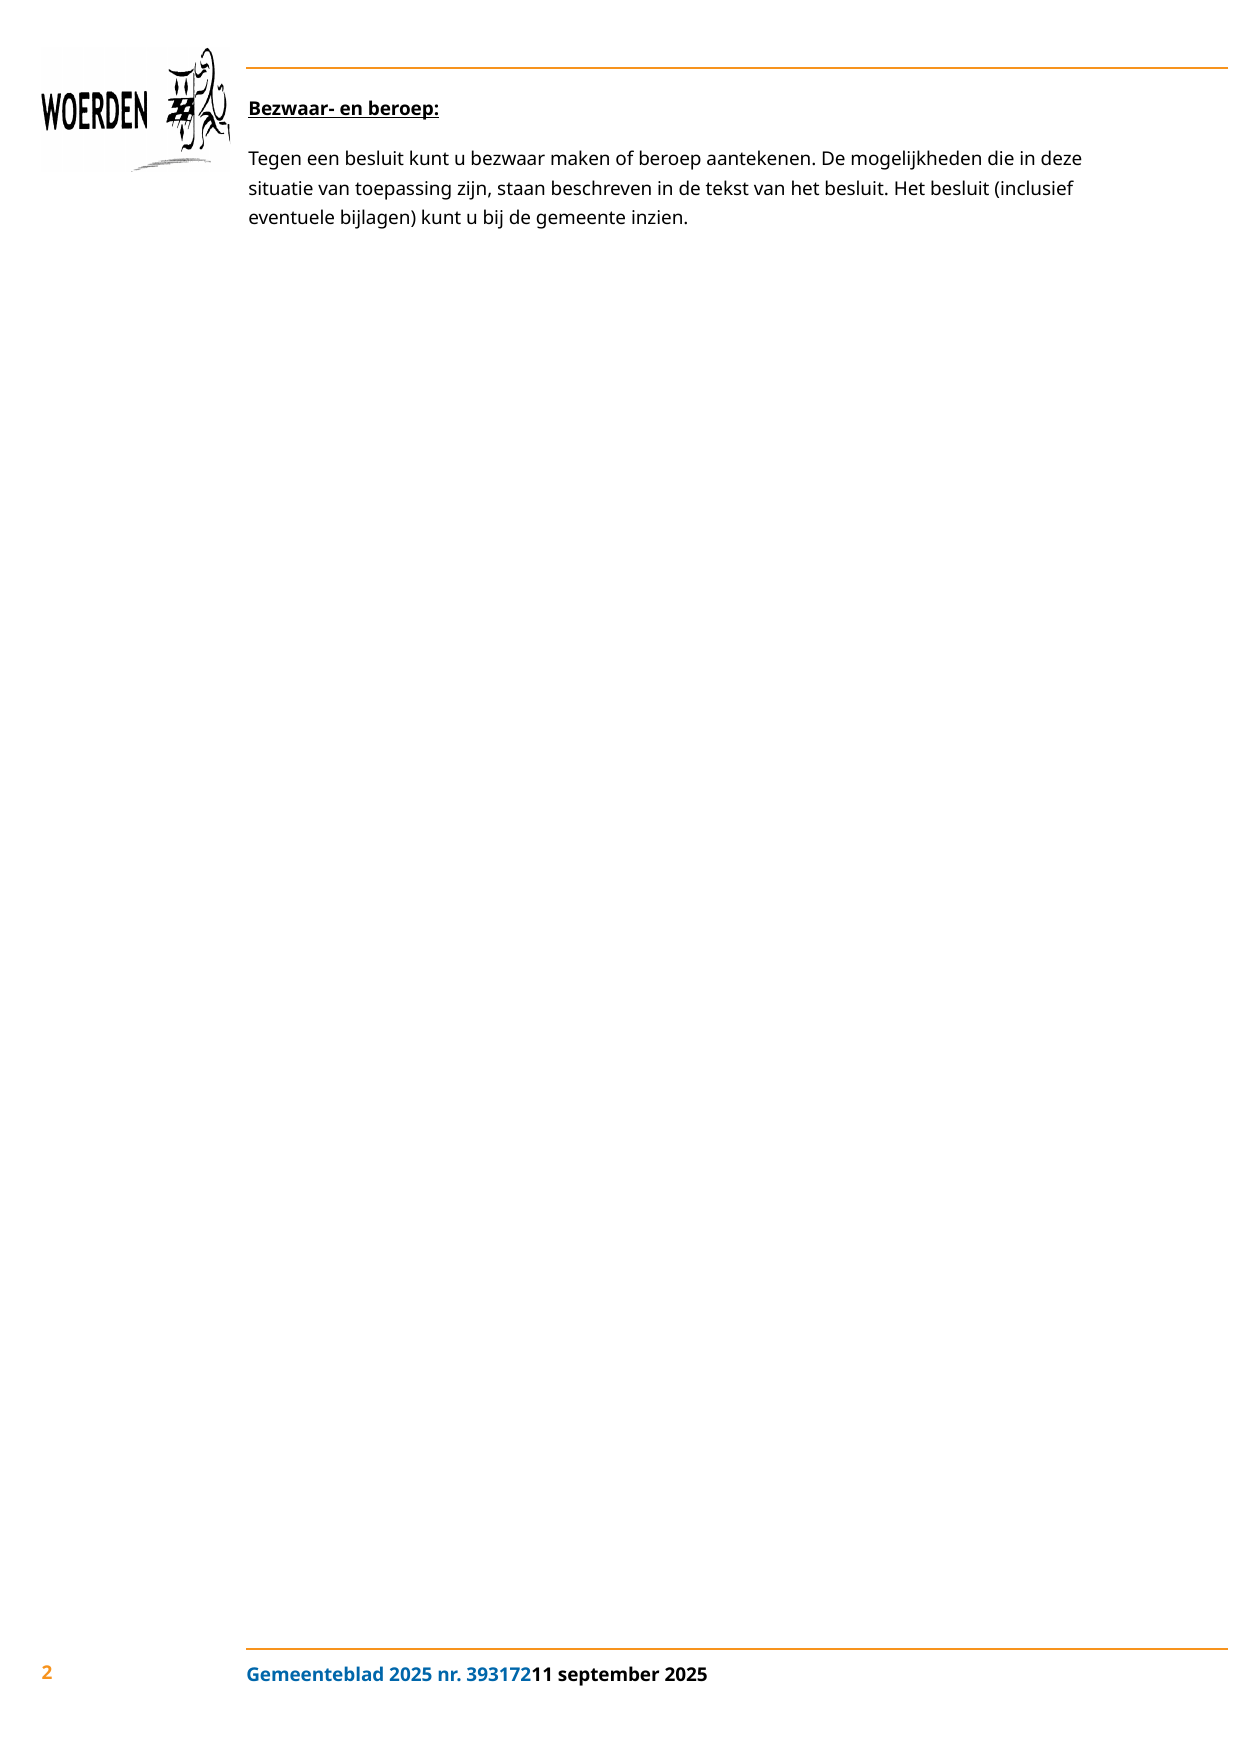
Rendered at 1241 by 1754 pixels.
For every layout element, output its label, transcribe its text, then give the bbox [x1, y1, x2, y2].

picture [41, 47, 231, 172]
text Tegen een besluit kunt u bezwaar maken of beroep aantekenen. De mogelijkheden die in deze situatie van toepassing zijn, staan beschreven in de tekst van het besluit. Het besluit (inclusief eventuele bijlagen) kunt u bij de gemeente inzien. [248, 145, 1152, 230]
text Bezwaar- en beroep: [248, 95, 1152, 121]
